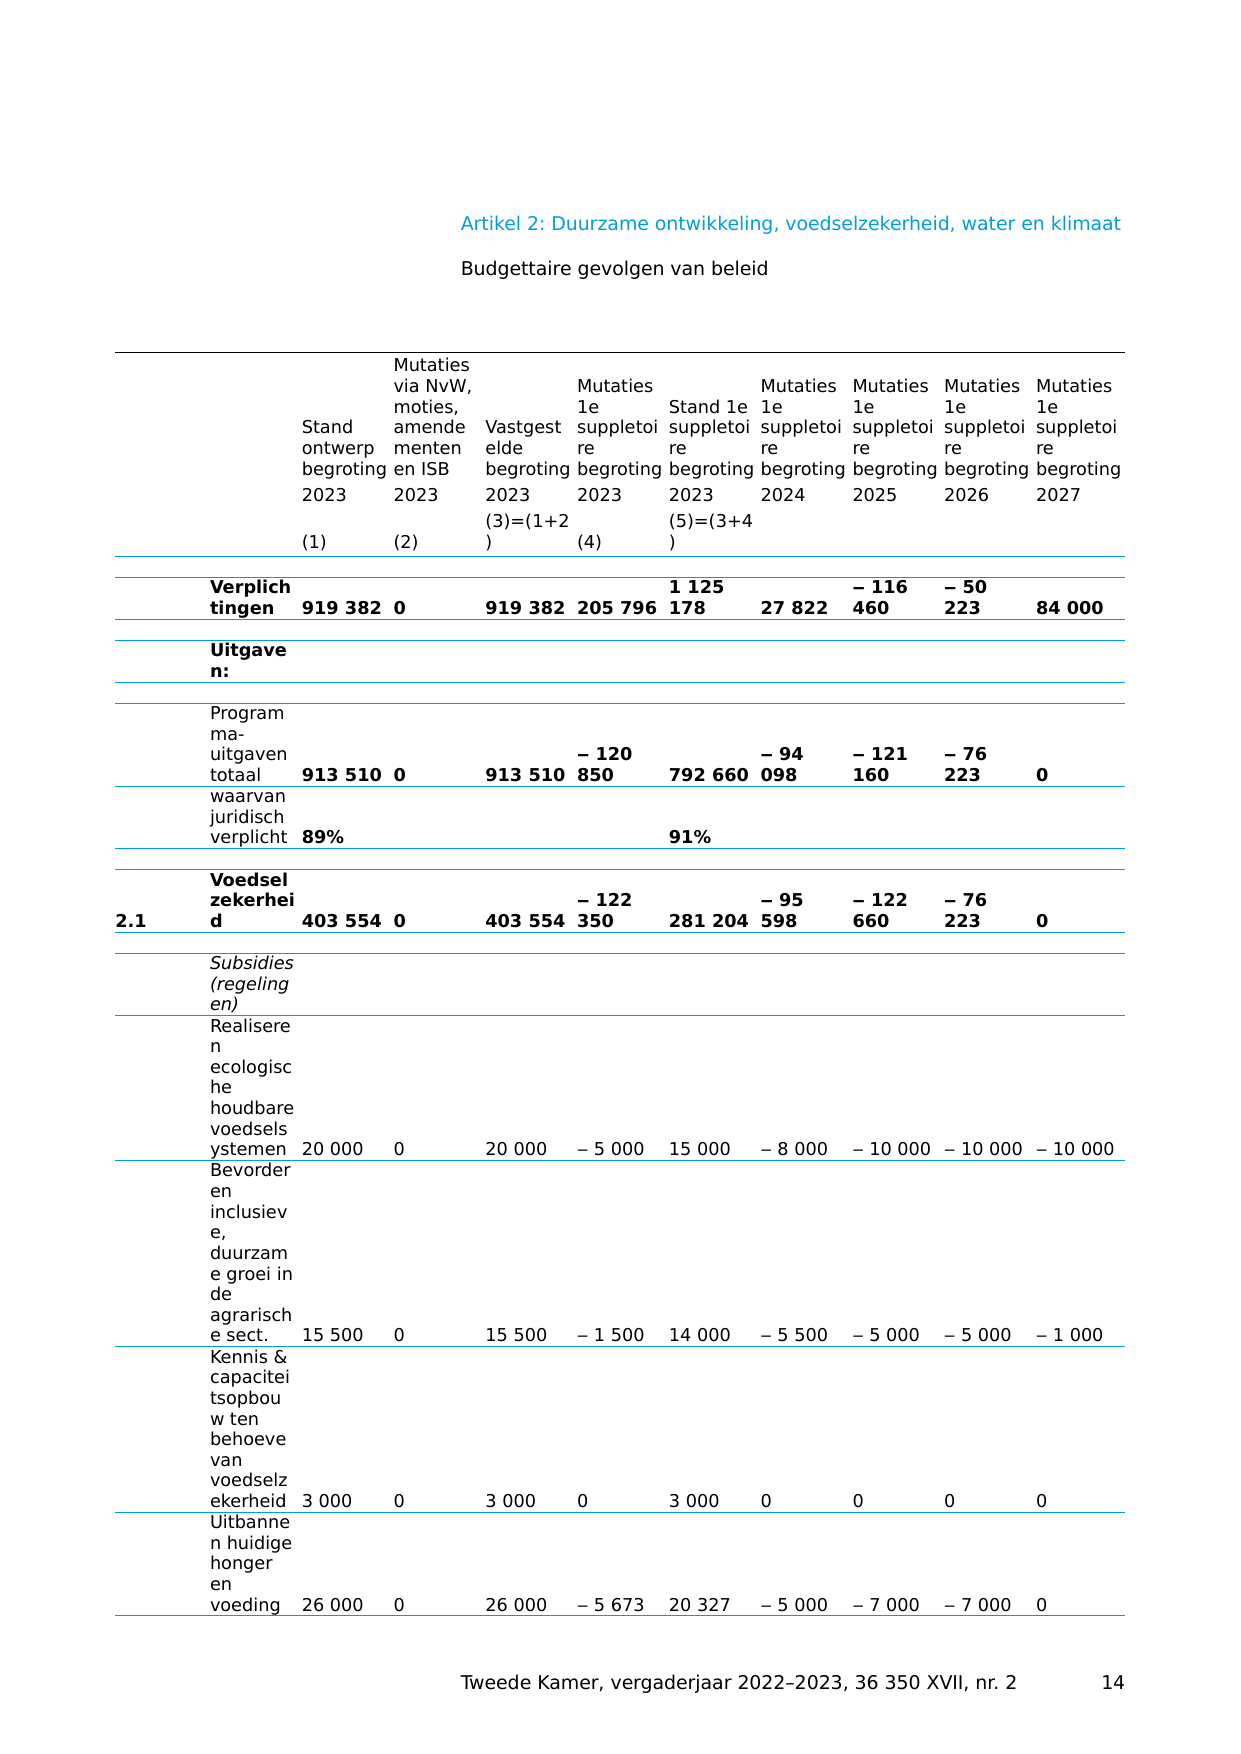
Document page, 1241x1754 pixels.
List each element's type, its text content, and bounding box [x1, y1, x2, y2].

table_cell 84 000 [1033, 578, 1125, 618]
table_header Tabel 8 Budgettaire gevolgen van beleid artikel 2 Duurzame ontwikkeling, voedselzekerheid, water en klimaat (Eerste suppletoire begroting) (bedragen x € 1.000) [115, 304, 1125, 352]
table_cell Kennis & capaciteitsopbouw ten behoeve van voedselzekerheid [207, 1347, 299, 1512]
table_cell ‒ 5 000 [758, 1513, 849, 1615]
table_cell [299, 557, 390, 577]
title Budgettaire gevolgen van beleid [461, 258, 1125, 280]
table_cell Subsidies (regelingen) [207, 954, 299, 1015]
table_cell [299, 933, 390, 953]
table_cell (5)=(3+4) [666, 509, 757, 556]
table_cell [941, 849, 1033, 869]
table_cell 2023 [482, 482, 574, 508]
table_cell [390, 683, 482, 702]
table_cell ‒ 5 500 [758, 1161, 849, 1346]
table_cell [390, 954, 482, 1015]
table_cell [666, 849, 757, 869]
table_cell 26 000 [299, 1513, 390, 1615]
table_cell ‒ 7 000 [941, 1513, 1033, 1615]
table_cell 2023 [666, 482, 757, 508]
table_cell Mutaties 1e suppletoire begroting [758, 353, 849, 482]
table_cell [758, 620, 849, 639]
table_cell ‒ 1 000 [1033, 1161, 1125, 1346]
table_cell ‒ 76 223 [941, 704, 1033, 786]
table_cell 15 000 [666, 1016, 757, 1160]
table_cell ‒ 5 673 [574, 1513, 666, 1615]
table_cell [482, 683, 574, 702]
table_cell [207, 683, 299, 702]
table_cell [666, 620, 757, 639]
table_cell [758, 954, 849, 1015]
table_cell [115, 1016, 207, 1160]
table_cell [758, 641, 849, 681]
table_cell [1033, 557, 1125, 577]
table_cell [941, 787, 1033, 848]
table_cell [299, 849, 390, 869]
table_cell Stand 1e suppletoire begroting [666, 353, 757, 482]
table_cell [758, 557, 849, 577]
table_cell [941, 641, 1033, 681]
table_cell [390, 933, 482, 953]
table_cell [941, 620, 1033, 639]
table_cell [390, 557, 482, 577]
table_cell ‒ 8 000 [758, 1016, 849, 1160]
table_cell [849, 933, 941, 953]
title Artikel 2: Duurzame ontwikkeling, voedselzekerheid, water en klimaat [461, 213, 1125, 235]
table_cell Mutaties 1e suppletoire begroting [574, 353, 666, 482]
table_cell ‒ 122 660 [849, 870, 941, 931]
table_cell [849, 641, 941, 681]
table_cell 281 204 [666, 870, 757, 931]
table_cell 3 000 [666, 1347, 757, 1512]
table_cell [207, 557, 299, 577]
table_cell 0 [574, 1347, 666, 1512]
table_cell [390, 620, 482, 639]
table_cell 403 554 [299, 870, 390, 931]
table_cell 89% [299, 787, 390, 848]
table_cell 0 [758, 1347, 849, 1512]
table_cell [115, 482, 207, 508]
table_cell Programma-uitgaven totaal [207, 704, 299, 786]
table_cell 2023 [390, 482, 482, 508]
table_cell ‒ 116 460 [849, 578, 941, 618]
table_cell [1033, 620, 1125, 639]
table_cell [1033, 849, 1125, 869]
table_cell ‒ 5 000 [574, 1016, 666, 1160]
table_cell [849, 954, 941, 1015]
table_cell 1 125 178 [666, 578, 757, 618]
table_cell (3)=(1+2) [482, 509, 574, 556]
table_cell [482, 641, 574, 681]
table_cell ‒ 50 223 [941, 578, 1033, 618]
table_cell [666, 933, 757, 953]
table_cell [299, 954, 390, 1015]
table_cell Uitgaven: [207, 641, 299, 681]
table_cell 913 510 [482, 704, 574, 786]
table_cell 0 [941, 1347, 1033, 1512]
table_cell [482, 849, 574, 869]
table_cell [115, 1513, 207, 1615]
table_cell ‒ 10 000 [941, 1016, 1033, 1160]
table_cell [849, 557, 941, 577]
table_cell ‒ 120 850 [574, 704, 666, 786]
table_cell 0 [1033, 1513, 1125, 1615]
table_cell [666, 641, 757, 681]
table_cell ‒ 10 000 [849, 1016, 941, 1160]
table_cell [1033, 641, 1125, 681]
table_cell [115, 620, 207, 639]
table_cell 27 822 [758, 578, 849, 618]
table_cell [1033, 954, 1125, 1015]
table_cell [666, 557, 757, 577]
table_cell [941, 954, 1033, 1015]
table_cell [758, 683, 849, 702]
table_cell ‒ 122 350 [574, 870, 666, 931]
table_cell [482, 620, 574, 639]
table_cell [482, 933, 574, 953]
table_cell 919 382 [482, 578, 574, 618]
table_cell (4) [574, 509, 666, 556]
table_cell [1033, 933, 1125, 953]
table_cell [390, 787, 482, 848]
table_cell [115, 683, 207, 702]
table_cell 2025 [849, 482, 941, 508]
table_cell ‒ 121 160 [849, 704, 941, 786]
table_cell [574, 954, 666, 1015]
table_cell [207, 849, 299, 869]
table_cell [574, 933, 666, 953]
table_cell [390, 641, 482, 681]
table_cell 2024 [758, 482, 849, 508]
table_cell ‒ 5 000 [941, 1161, 1033, 1346]
table_cell Mutaties 1e suppletoire begroting [1033, 353, 1125, 482]
table_cell [758, 509, 849, 556]
table_cell 0 [390, 870, 482, 931]
table_cell [941, 683, 1033, 702]
table_cell [390, 849, 482, 869]
table_cell [849, 683, 941, 702]
table_cell ‒ 1 500 [574, 1161, 666, 1346]
table_cell [574, 641, 666, 681]
table_cell 0 [849, 1347, 941, 1512]
table_cell [941, 933, 1033, 953]
table_cell 2023 [299, 482, 390, 508]
table_cell [666, 954, 757, 1015]
table_cell [849, 787, 941, 848]
table_cell ‒ 94 098 [758, 704, 849, 786]
table_cell 26 000 [482, 1513, 574, 1615]
table_cell [115, 849, 207, 869]
table_cell [574, 620, 666, 639]
table_cell 0 [390, 1513, 482, 1615]
table_cell [941, 509, 1033, 556]
table_cell 205 796 [574, 578, 666, 618]
table_cell 792 660 [666, 704, 757, 786]
table_cell Realiseren ecologische houdbare voedselsystemen [207, 1016, 299, 1160]
table_cell Uitbannen huidige honger en voeding [207, 1513, 299, 1615]
table_cell [941, 557, 1033, 577]
table_cell [115, 1347, 207, 1512]
table_cell [115, 787, 207, 848]
table_cell [115, 704, 207, 786]
table_cell 91% [666, 787, 757, 848]
table_cell 14 000 [666, 1161, 757, 1346]
table_cell [758, 849, 849, 869]
table_cell [115, 509, 207, 556]
table_cell Stand ontwerp begroting [299, 353, 390, 482]
table_cell [207, 509, 299, 556]
table_cell 913 510 [299, 704, 390, 786]
table_cell 0 [390, 578, 482, 618]
table_cell [849, 509, 941, 556]
table_cell ‒ 76 223 [941, 870, 1033, 931]
table_cell [207, 620, 299, 639]
table_cell [115, 353, 207, 482]
table_cell [574, 683, 666, 702]
table_cell [574, 787, 666, 848]
table_cell [574, 849, 666, 869]
table_cell 403 554 [482, 870, 574, 931]
table_cell [758, 787, 849, 848]
table_cell [115, 954, 207, 1015]
table_cell waarvan juridisch verplicht [207, 787, 299, 848]
table_cell ‒ 5 000 [849, 1161, 941, 1346]
table_cell [207, 933, 299, 953]
table_cell 15 500 [482, 1161, 574, 1346]
table_cell 15 500 [299, 1161, 390, 1346]
table_cell 2027 [1033, 482, 1125, 508]
table_cell ‒ 10 000 [1033, 1016, 1125, 1160]
table_cell [299, 620, 390, 639]
table_cell 0 [390, 704, 482, 786]
table_cell Mutaties 1e suppletoire begroting [849, 353, 941, 482]
table_cell [1033, 787, 1125, 848]
table_cell 0 [1033, 870, 1125, 931]
table_cell (2) [390, 509, 482, 556]
table_cell 2.1 [115, 870, 207, 931]
table_cell 2023 [574, 482, 666, 508]
table_cell (1) [299, 509, 390, 556]
table_cell [849, 620, 941, 639]
table_cell [299, 641, 390, 681]
table_cell [574, 557, 666, 577]
table_cell Mutaties 1e suppletoire begroting [941, 353, 1033, 482]
table_cell ‒ 7 000 [849, 1513, 941, 1615]
table_cell [849, 849, 941, 869]
table_cell 0 [1033, 1347, 1125, 1512]
table_cell Vastgestelde begroting [482, 353, 574, 482]
table_cell 2026 [941, 482, 1033, 508]
table_cell [482, 787, 574, 848]
table_cell [1033, 683, 1125, 702]
table_cell [207, 482, 299, 508]
table_cell 0 [390, 1347, 482, 1512]
table_cell [115, 933, 207, 953]
table_cell 0 [390, 1161, 482, 1346]
table_cell 919 382 [299, 578, 390, 618]
table_cell Mutaties via NvW, moties, amendementen en ISB [390, 353, 482, 482]
table_cell [115, 641, 207, 681]
table_cell Bevorderen inclusieve, duurzame groei in de agrarische sect. [207, 1161, 299, 1346]
table_cell 3 000 [482, 1347, 574, 1512]
table_cell [482, 557, 574, 577]
table_cell 20 000 [482, 1016, 574, 1160]
table_cell [115, 557, 207, 577]
table_cell [299, 683, 390, 702]
table_cell 20 000 [299, 1016, 390, 1160]
table_cell Verplichtingen [207, 578, 299, 618]
table_cell [115, 578, 207, 618]
table_cell 20 327 [666, 1513, 757, 1615]
table_cell 0 [1033, 704, 1125, 786]
table_cell [207, 353, 299, 482]
table_cell ‒ 95 598 [758, 870, 849, 931]
table_cell [482, 954, 574, 1015]
table_cell 3 000 [299, 1347, 390, 1512]
table_cell [758, 933, 849, 953]
table_cell [666, 683, 757, 702]
table_cell Voedselzekerheid [207, 870, 299, 931]
table_cell [115, 1161, 207, 1346]
table_cell 0 [390, 1016, 482, 1160]
table_cell [1033, 509, 1125, 556]
